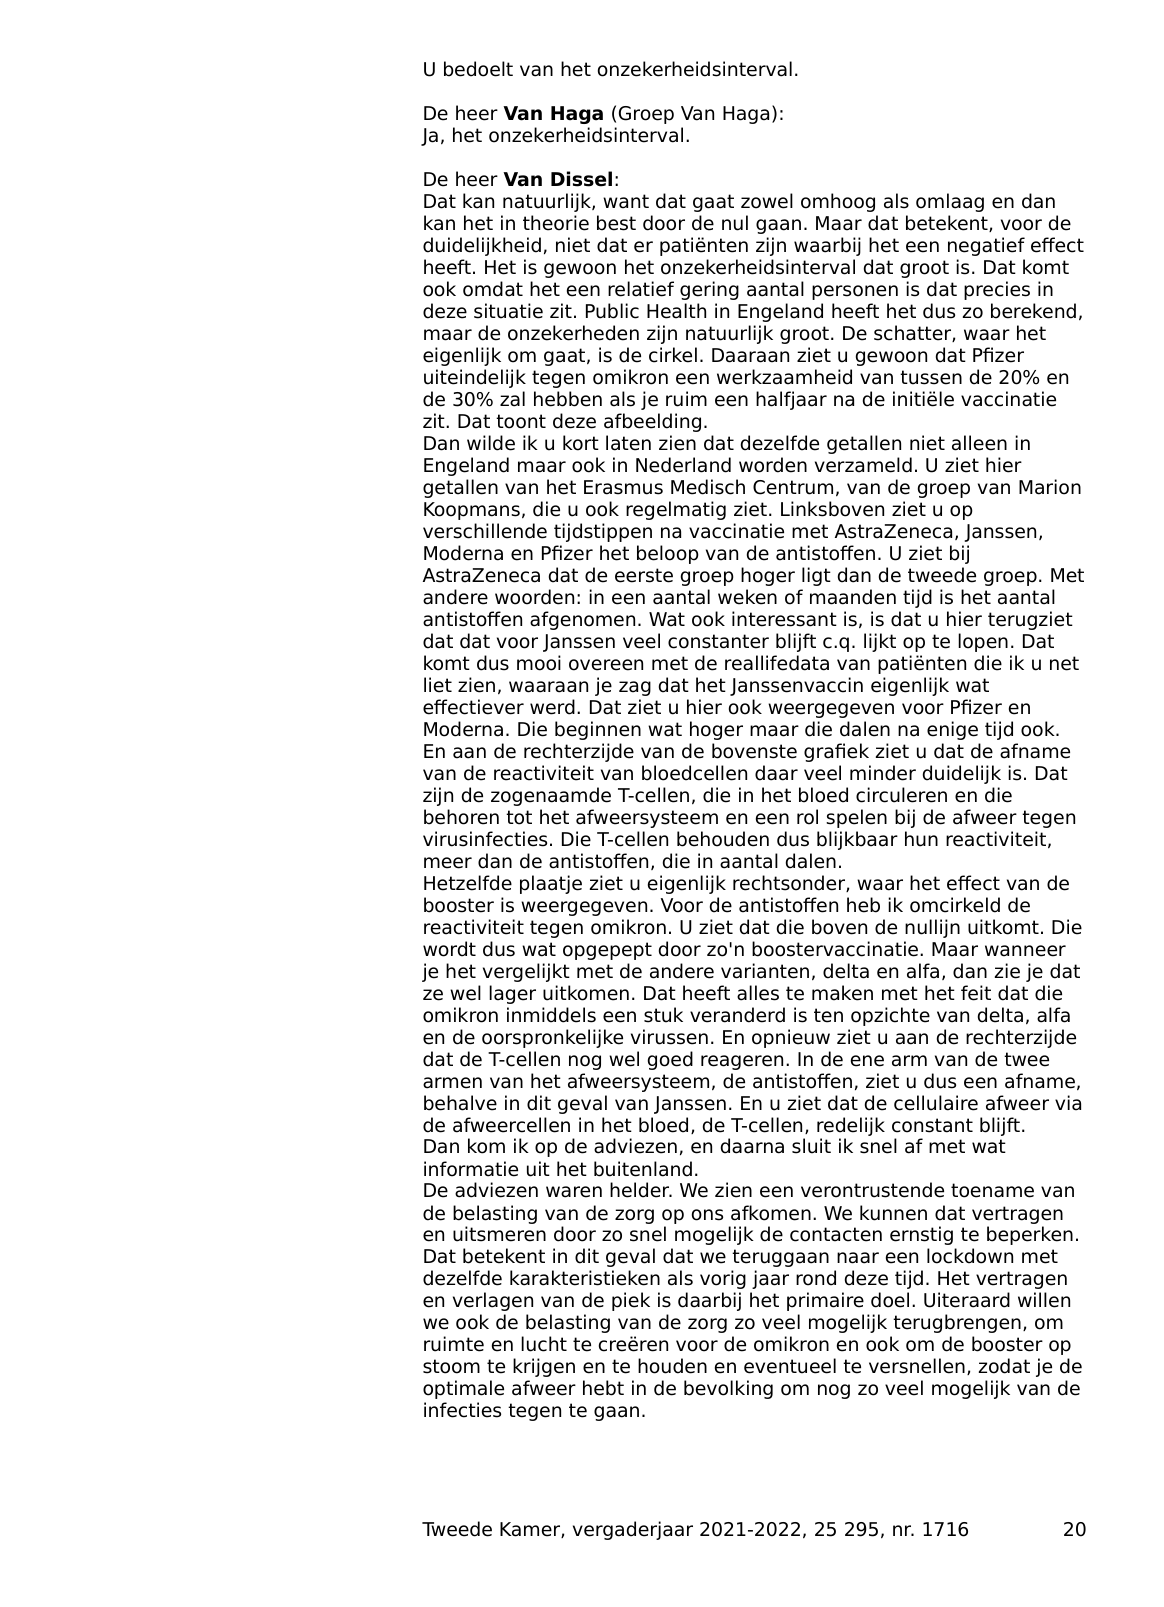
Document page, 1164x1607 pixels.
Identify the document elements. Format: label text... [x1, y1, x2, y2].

text Ja, het onzekerheidsinterval. [422, 125, 1087, 147]
text De heer Van Dissel: [422, 169, 1087, 191]
text Dan kom ik op de adviezen, en daarna sluit ik snel af met wat informatie uit het buitenland. [422, 1136, 1087, 1180]
text Dan wilde ik u kort laten zien dat dezelfde getallen niet alleen in Engeland maar ook in Nederland worden verzameld. U ziet hier getallen van het Erasmus Medisch Centrum, van de groep van Marion Koopmans, die u ook regelmatig ziet. Linksboven ziet u op verschillende tijdstippen na vaccinatie met AstraZeneca, Janssen, Moderna en Pfizer het beloop van de antistoffen. U ziet bij AstraZeneca dat de eerste groep hoger ligt dan de tweede groep. Met andere woorden: in een aantal weken of maanden tijd is het aantal antistoffen afgenomen. Wat ook interessant is, is dat u hier terugziet dat dat voor Janssen veel constanter blijft c.q. lijkt op te lopen. Dat komt dus mooi overeen met de reallifedata van patiënten die ik u net liet zien, waaraan je zag dat het Janssenvaccin eigenlijk wat effectiever werd. Dat ziet u hier ook weergegeven voor Pfizer en Moderna. Die beginnen wat hoger maar die dalen na enige tijd ook. En aan de rechterzijde van de bovenste grafiek ziet u dat de afname van de reactiviteit van bloedcellen daar veel minder duidelijk is. Dat zijn de zogenaamde T-cellen, die in het bloed circuleren en die behoren tot het afweersysteem en een rol spelen bij de afweer tegen virusinfecties. Die T-cellen behouden dus blijkbaar hun reactiviteit, meer dan de antistoffen, die in aantal dalen. [422, 433, 1087, 873]
text U bedoelt van het onzekerheidsinterval. [422, 59, 1087, 81]
text De adviezen waren helder. We zien een verontrustende toename van de belasting van de zorg op ons afkomen. We kunnen dat vertragen en uitsmeren door zo snel mogelijk de contacten ernstig te beperken. Dat betekent in dit geval dat we teruggaan naar een lockdown met dezelfde karakteristieken als vorig jaar rond deze tijd. Het vertragen en verlagen van de piek is daarbij het primaire doel. Uiteraard willen we ook de belasting van de zorg zo veel mogelijk terugbrengen, om ruimte en lucht te creëren voor de omikron en ook om de booster op stoom te krijgen en te houden en eventueel te versnellen, zodat je de optimale afweer hebt in de bevolking om nog zo veel mogelijk van de infecties tegen te gaan. [422, 1180, 1087, 1422]
text De heer Van Haga (Groep Van Haga): [422, 103, 1087, 125]
text Hetzelfde plaatje ziet u eigenlijk rechtsonder, waar het effect van de booster is weergegeven. Voor de antistoffen heb ik omcirkeld de reactiviteit tegen omikron. U ziet dat die boven de nullijn uitkomt. Die wordt dus wat opgepept door zo'n boostervaccinatie. Maar wanneer je het vergelijkt met de andere varianten, delta en alfa, dan zie je dat ze wel lager uitkomen. Dat heeft alles te maken met het feit dat die omikron inmiddels een stuk veranderd is ten opzichte van delta, alfa en de oorspronkelijke virussen. En opnieuw ziet u aan de rechterzijde dat de T-cellen nog wel goed reageren. In de ene arm van de twee armen van het afweersysteem, de antistoffen, ziet u dus een afname, behalve in dit geval van Janssen. En u ziet dat de cellulaire afweer via de afweercellen in het bloed, de T-cellen, redelijk constant blijft. [422, 873, 1087, 1136]
text Dat kan natuurlijk, want dat gaat zowel omhoog als omlaag en dan kan het in theorie best door de nul gaan. Maar dat betekent, voor de duidelijkheid, niet dat er patiënten zijn waarbij het een negatief effect heeft. Het is gewoon het onzekerheidsinterval dat groot is. Dat komt ook omdat het een relatief gering aantal personen is dat precies in deze situatie zit. Public Health in Engeland heeft het dus zo berekend, maar de onzekerheden zijn natuurlijk groot. De schatter, waar het eigenlijk om gaat, is de cirkel. Daaraan ziet u gewoon dat Pfizer uiteindelijk tegen omikron een werkzaamheid van tussen de 20% en de 30% zal hebben als je ruim een halfjaar na de initiële vaccinatie zit. Dat toont deze afbeelding. [422, 191, 1087, 433]
